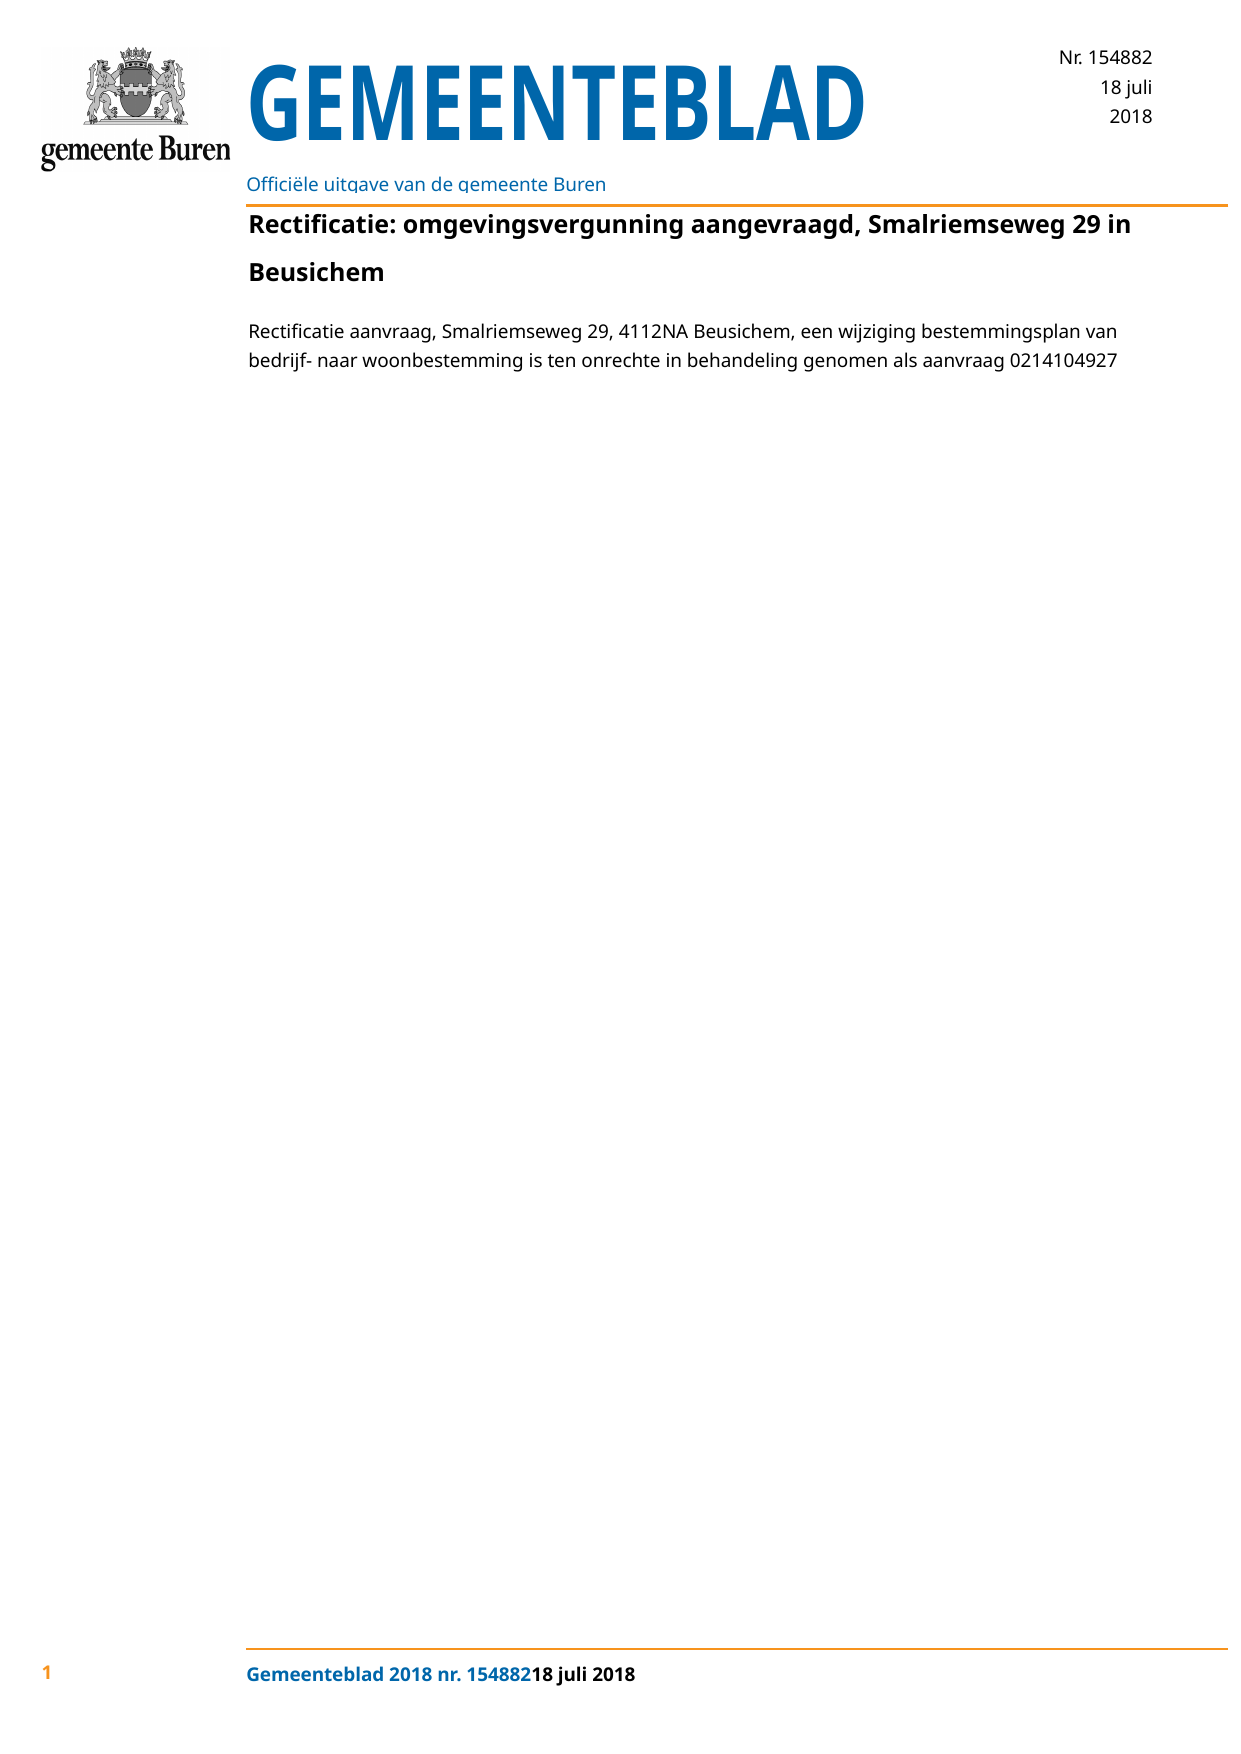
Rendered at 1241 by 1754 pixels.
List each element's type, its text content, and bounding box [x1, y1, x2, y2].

text Rectificatie: omgevingsvergunning aangevraagd, Smalriemseweg 29 in Beusichem [248, 207, 1152, 288]
text Rectificatie aanvraag, Smalriemseweg 29, 4112NA Beusichem, een wijziging bestemmingsplan van bedrijf- naar woonbestemming is ten onrechte in behandeling genomen als aanvraag 0214104927 [248, 318, 1152, 373]
picture [41, 47, 231, 172]
